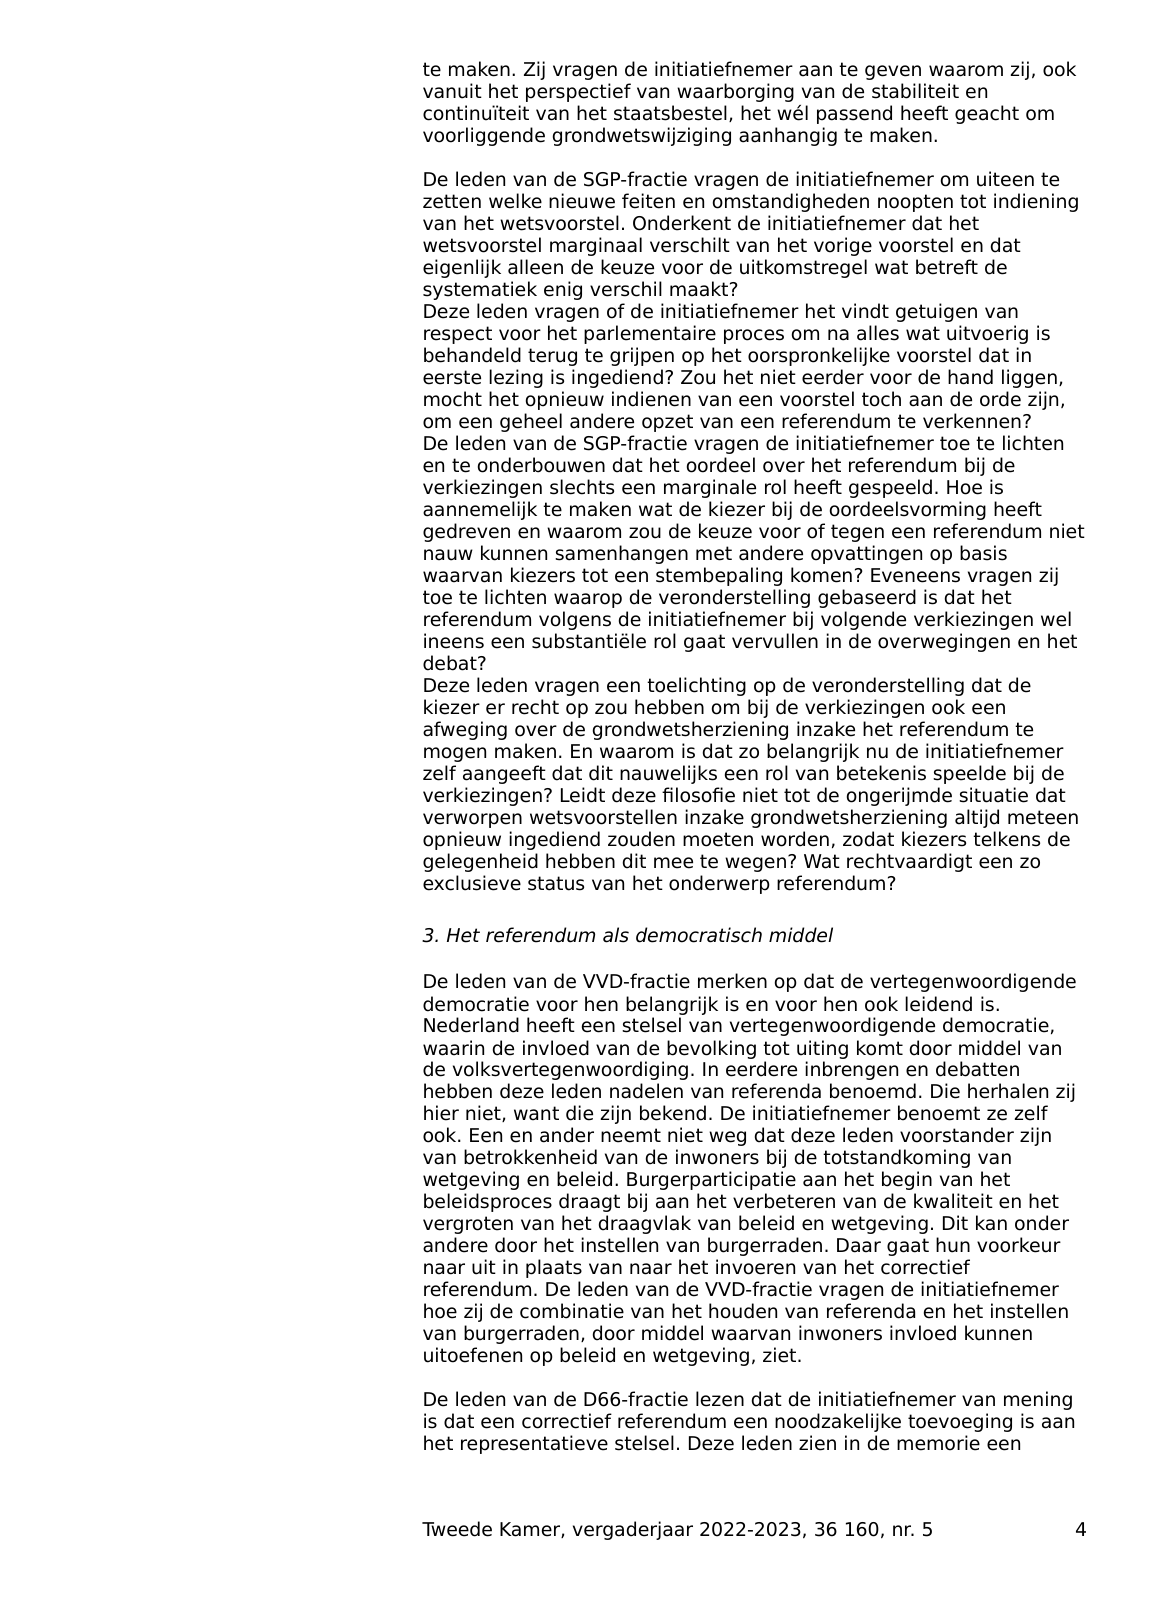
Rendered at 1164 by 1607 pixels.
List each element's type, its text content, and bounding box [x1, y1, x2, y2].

text De leden van de D66-fractie lezen dat de initiatiefnemer van mening is dat een correctief referendum een noodzakelijke toevoeging is aan het representatieve stelsel. Deze leden zien in de memorie een [422, 1389, 1087, 1455]
text Deze leden vragen een toelichting op de veronderstelling dat de kiezer er recht op zou hebben om bij de verkiezingen ook een afweging over de grondwetsherziening inzake het referendum te mogen maken. En waarom is dat zo belangrijk nu de initiatiefnemer zelf aangeeft dat dit nauwelijks een rol van betekenis speelde bij de verkiezingen? Leidt deze filosofie niet tot de ongerijmde situatie dat verworpen wetsvoorstellen inzake grondwetsherziening altijd meteen opnieuw ingediend zouden moeten worden, zodat kiezers telkens de gelegenheid hebben dit mee te wegen? Wat rechtvaardigt een zo exclusieve status van het onderwerp referendum? [422, 675, 1087, 894]
text De leden van de SGP-fractie vragen de initiatiefnemer toe te lichten en te onderbouwen dat het oordeel over het referendum bij de verkiezingen slechts een marginale rol heeft gespeeld. Hoe is aannemelijk te maken wat de kiezer bij de oordeelsvorming heeft gedreven en waarom zou de keuze voor of tegen een referendum niet nauw kunnen samenhangen met andere opvattingen op basis waarvan kiezers tot een stembepaling komen? Eveneens vragen zij toe te lichten waarop de veronderstelling gebaseerd is dat het referendum volgens de initiatiefnemer bij volgende verkiezingen wel ineens een substantiële rol gaat vervullen in de overwegingen en het debat? [422, 433, 1087, 675]
text te maken. Zij vragen de initiatiefnemer aan te geven waarom zij, ook vanuit het perspectief van waarborging van de stabiliteit en continuïteit van het staatsbestel, het wél passend heeft geacht om voorliggende grondwetswijziging aanhangig te maken. [422, 59, 1087, 147]
text De leden van de VVD-fractie merken op dat de vertegenwoordigende democratie voor hen belangrijk is en voor hen ook leidend is. Nederland heeft een stelsel van vertegenwoordigende democratie, waarin de invloed van de bevolking tot uiting komt door middel van de volksvertegenwoordiging. In eerdere inbrengen en debatten hebben deze leden nadelen van referenda benoemd. Die herhalen zij hier niet, want die zijn bekend. De initiatiefnemer benoemt ze zelf ook. Een en ander neemt niet weg dat deze leden voorstander zijn van betrokkenheid van de inwoners bij de totstandkoming van wetgeving en beleid. Burgerparticipatie aan het begin van het beleidsproces draagt bij aan het verbeteren van de kwaliteit en het vergroten van het draagvlak van beleid en wetgeving. Dit kan onder andere door het instellen van burgerraden. Daar gaat hun voorkeur naar uit in plaats van naar het invoeren van het correctief referendum. De leden van de VVD-fractie vragen de initiatiefnemer hoe zij de combinatie van het houden van referenda en het instellen van burgerraden, door middel waarvan inwoners invloed kunnen uitoefenen op beleid en wetgeving, ziet. [422, 971, 1087, 1367]
text De leden van de SGP-fractie vragen de initiatiefnemer om uiteen te zetten welke nieuwe feiten en omstandigheden noopten tot indiening van het wetsvoorstel. Onderkent de initiatiefnemer dat het wetsvoorstel marginaal verschilt van het vorige voorstel en dat eigenlijk alleen de keuze voor de uitkomstregel wat betreft de systematiek enig verschil maakt? [422, 169, 1087, 301]
text Deze leden vragen of de initiatiefnemer het vindt getuigen van respect voor het parlementaire proces om na alles wat uitvoerig is behandeld terug te grijpen op het oorspronkelijke voorstel dat in eerste lezing is ingediend? Zou het niet eerder voor de hand liggen, mocht het opnieuw indienen van een voorstel toch aan de orde zijn, om een geheel andere opzet van een referendum te verkennen? [422, 301, 1087, 433]
subtitle 3. Het referendum als democratisch middel [422, 924, 1087, 946]
